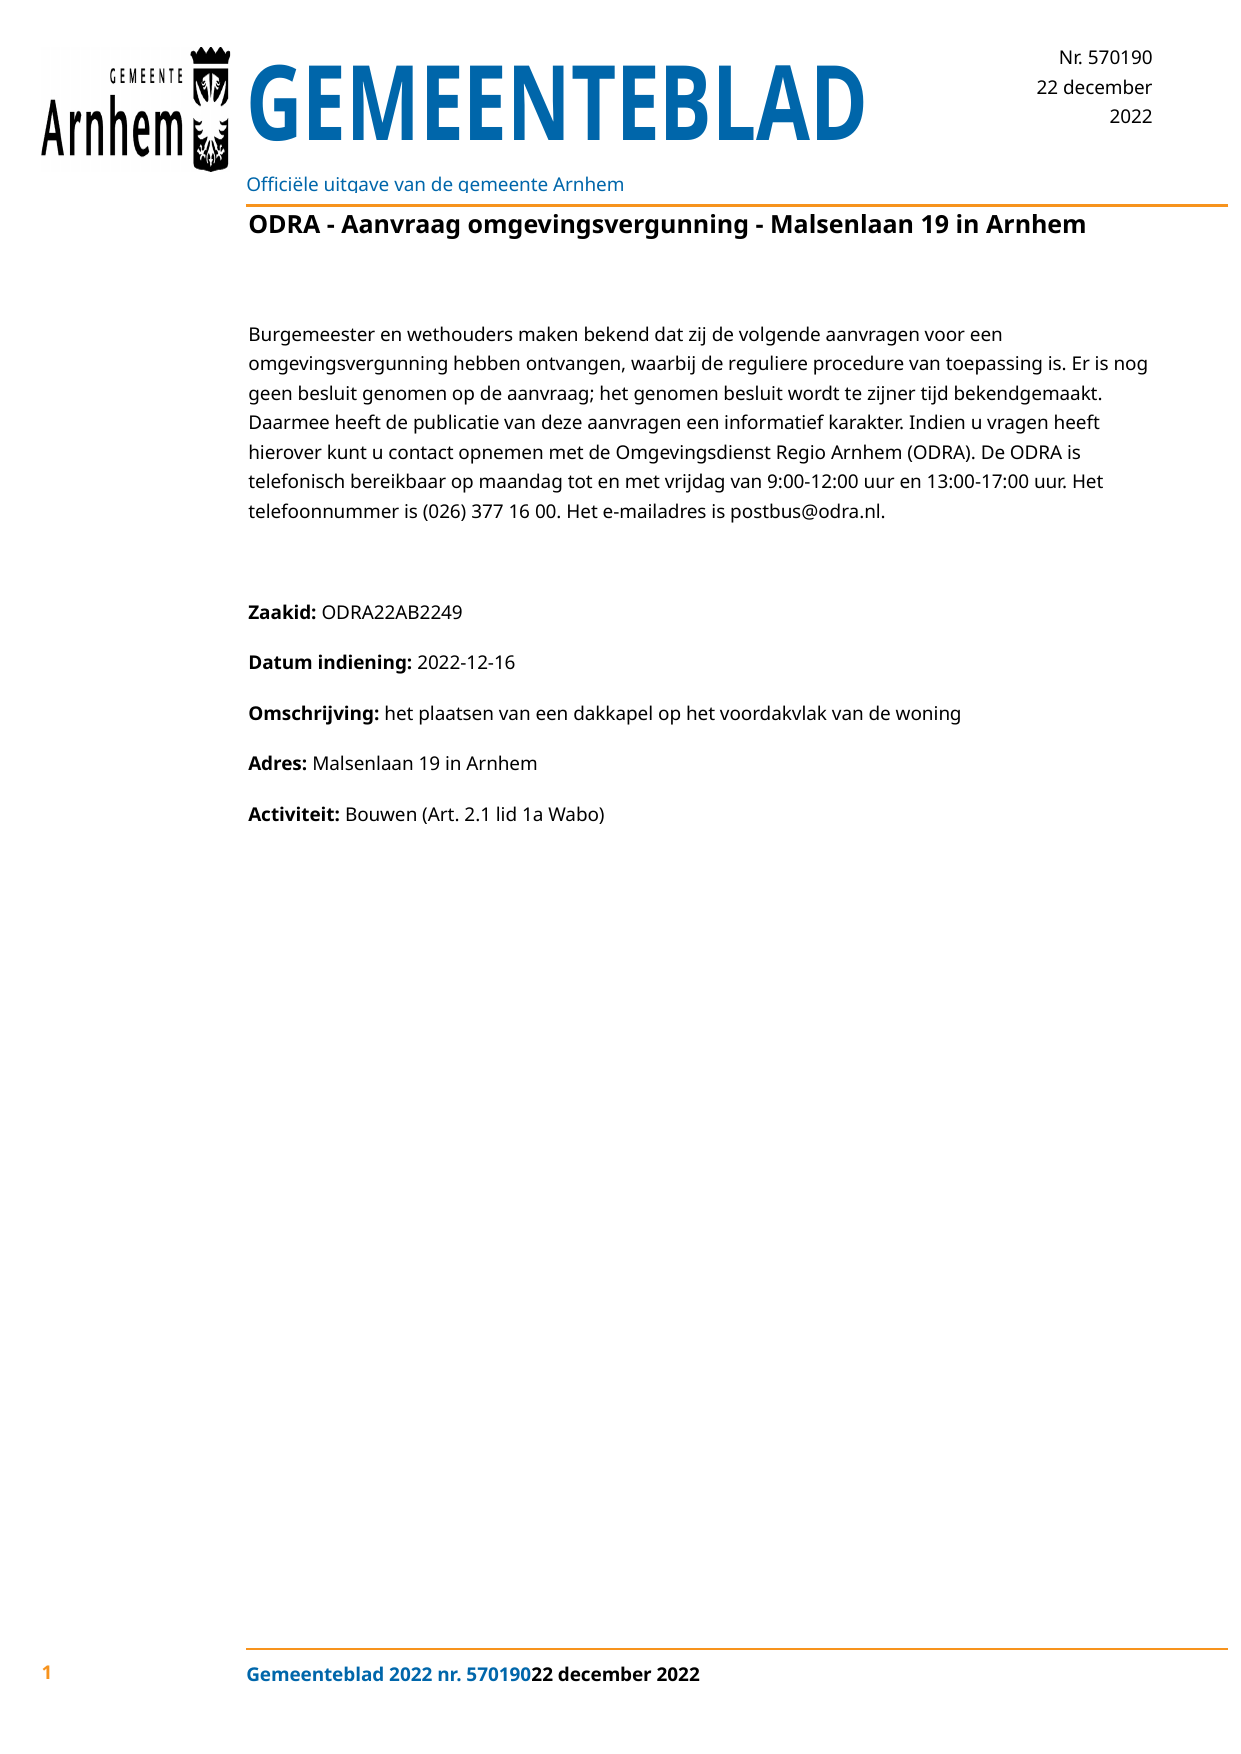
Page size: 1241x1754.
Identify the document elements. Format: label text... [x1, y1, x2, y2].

text ODRA - Aanvraag omgevingsvergunning - Malsenlaan 19 in Arnhem [248, 207, 1152, 241]
text Burgemeester en wethouders maken bekend dat zij de volgende aanvragen voor een omgevingsvergunning hebben ontvangen, waarbij de reguliere procedure van toepassing is. Er is nog geen besluit genomen op de aanvraag; het genomen besluit wordt te zijner tijd bekendgemaakt. Daarmee heeft de publicatie van deze aanvragen een informatief karakter. Indien u vragen heeft hierover kunt u contact opnemen met de Omgevingsdienst Regio Arnhem (ODRA). De ODRA is telefonisch bereikbaar op maandag tot en met vrijdag van 9:00-12:00 uur en 13:00-17:00 uur. Het telefoonnummer is (026) 377 16 00. Het e-mailadres is postbus@odra.nl. [248, 321, 1152, 524]
text Activiteit: Bouwen (Art. 2.1 lid 1a Wabo) [248, 801, 1152, 826]
text Adres: Malsenlaan 19 in Arnhem [248, 750, 1152, 776]
picture [41, 47, 231, 172]
text Zaakid: ODRA22AB2249 [248, 599, 1152, 625]
text Omschrijving: het plaatsen van een dakkapel op het voordakvlak van de woning [248, 700, 1152, 726]
text Datum indiening: 2022-12-16 [248, 649, 1152, 675]
